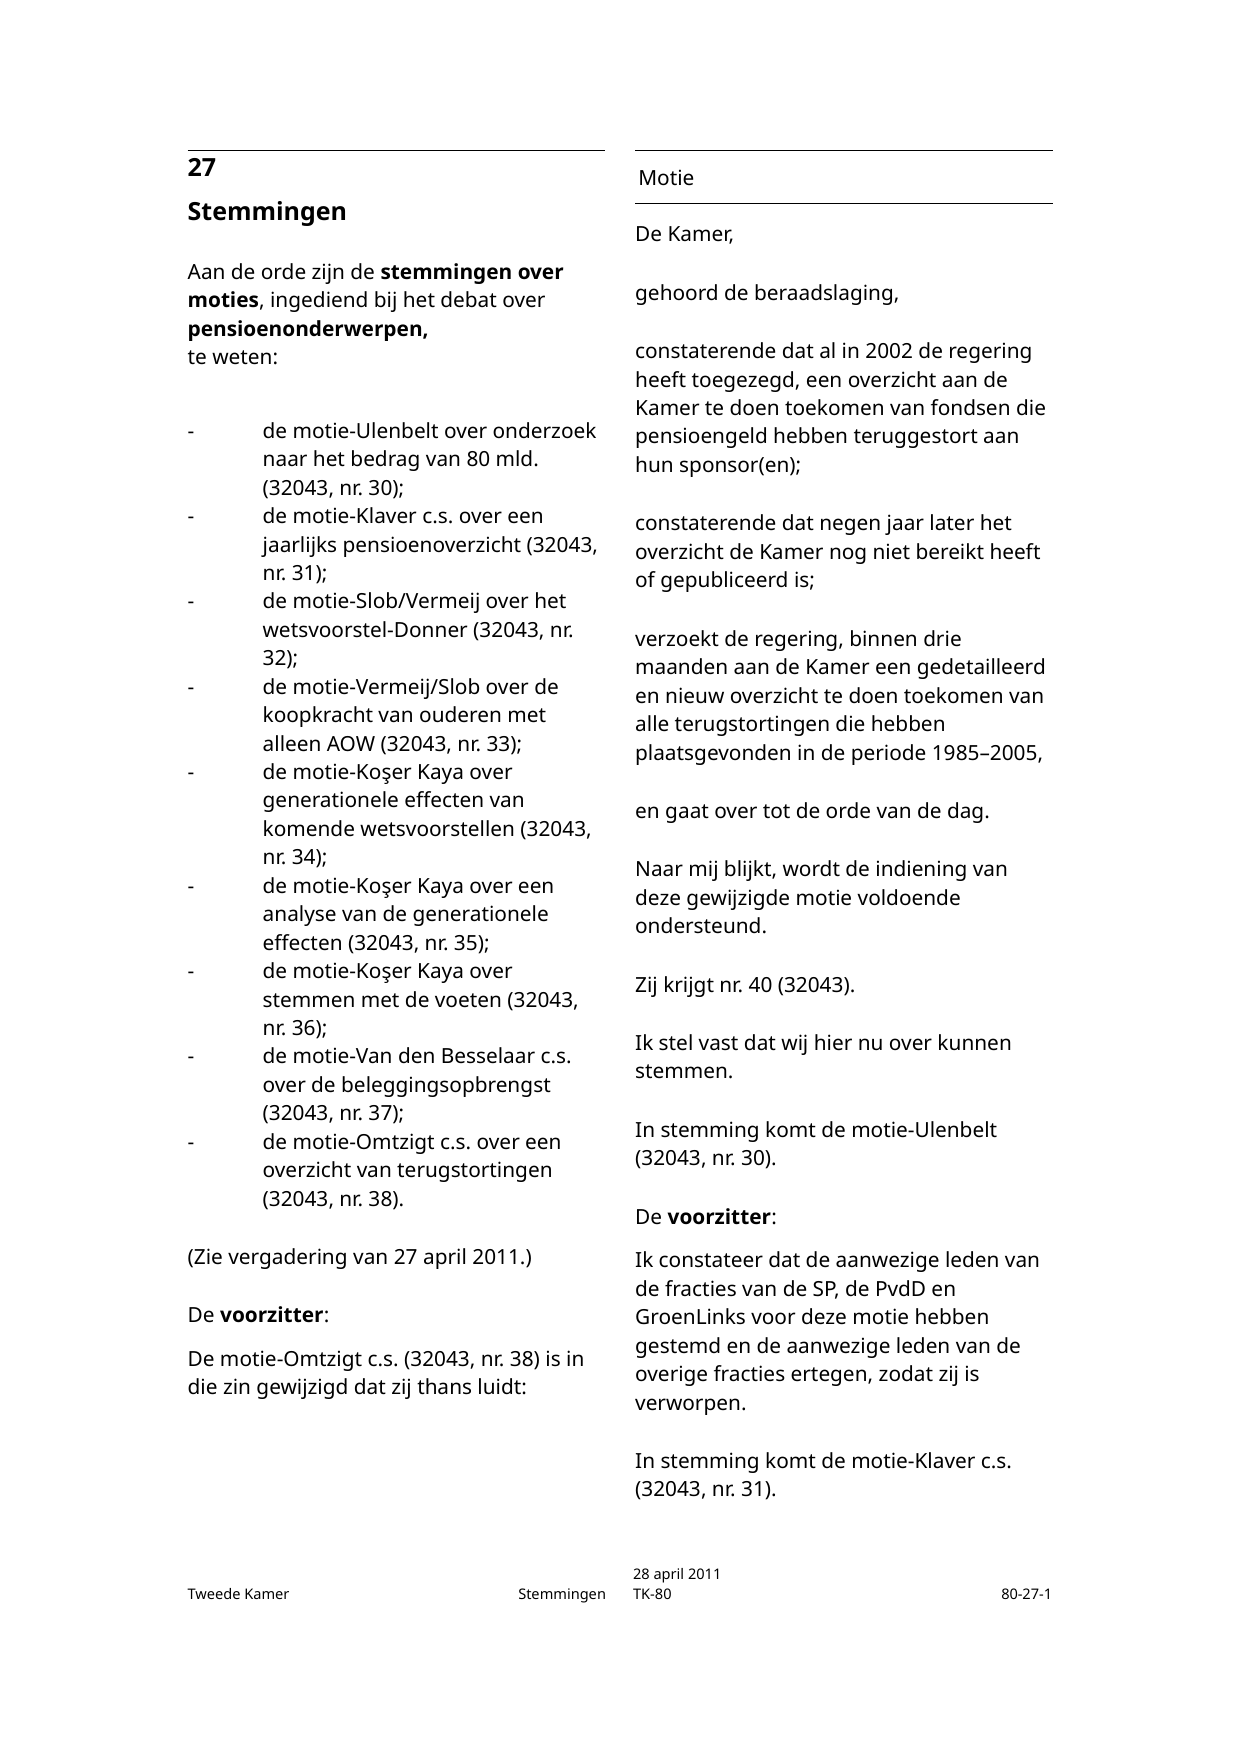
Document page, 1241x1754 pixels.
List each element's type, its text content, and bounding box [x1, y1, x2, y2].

text De motie-Omtzigt c.s. (32043, nr. 38) is in die zin gewijzigd dat zij thans luidt: [187, 1344, 605, 1401]
text Zij krijgt nr. 40 (32043). [635, 970, 1053, 998]
text constaterende dat negen jaar later het overzicht de Kamer nog niet bereikt heeft of gepubliceerd is; [635, 508, 1053, 594]
list de motie-Klaver c.s. over een jaarlijks pensioenoverzicht (32043, nr. 31); [187, 501, 605, 587]
text Aan de orde zijn de stemmingen over moties, ingediend bij het debat over pensioenonderwerpen, [187, 257, 605, 342]
text verzoekt de regering, binnen drie maanden aan de Kamer een gedetailleerd en nieuw overzicht te doen toekomen van alle terugstortingen die hebben plaatsgevonden in de periode 1985–2005, [635, 624, 1053, 766]
text constaterende dat al in 2002 de regering heeft toegezegd, een overzicht aan de Kamer te doen toekomen van fondsen die pensioengeld hebben teruggestort aan hun sponsor(en); [635, 336, 1053, 478]
list de motie-Koşer Kaya over generationele effecten van komende wetsvoorstellen (32043, nr. 34); [187, 757, 605, 871]
text Ik stel vast dat wij hier nu over kunnen stemmen. [635, 1028, 1053, 1085]
list de motie-Ulenbelt over onderzoek naar het bedrag van 80 mld. (32043, nr. 30); [187, 416, 605, 501]
text Naar mij blijkt, wordt de indiening van deze gewijzigde motie voldoende ondersteund. [635, 854, 1053, 940]
list de motie-Van den Besselaar c.s. over de beleggingsopbrengst (32043, nr. 37); [187, 1042, 605, 1127]
list de motie-Koşer Kaya over stemmen met de voeten (32043, nr. 36); [187, 956, 605, 1042]
list de motie-Omtzigt c.s. over een overzicht van terugstortingen (32043, nr. 38). [187, 1127, 605, 1212]
text (Zie vergadering van 27 april 2011.) [187, 1242, 605, 1271]
text en gaat over tot de orde van de dag. [635, 796, 1053, 824]
subtitle Motie [635, 151, 1053, 203]
text Stemmingen [187, 193, 605, 227]
text Ik constateer dat de aanwezige leden van de fracties van de SP, de PvdD en GroenLinks voor deze motie hebben gestemd en de aanwezige leden van de overige fracties ertegen, zodat zij is verworpen. [635, 1245, 1053, 1416]
list de motie-Vermeij/Slob over de koopkracht van ouderen met alleen AOW (32043, nr. 33); [187, 672, 605, 757]
text te weten: [187, 342, 605, 371]
text In stemming komt de motie-Ulenbelt (32043, nr. 30). [635, 1115, 1053, 1172]
text De voorzitter: [187, 1301, 605, 1329]
text 27 [187, 151, 605, 184]
list de motie-Slob/Vermeij over het wetsvoorstel-Donner (32043, nr. 32); [187, 587, 605, 672]
text De voorzitter: [635, 1202, 1053, 1230]
text gehoord de beraadslaging, [635, 278, 1053, 306]
list de motie-Koşer Kaya over een analyse van de generationele effecten (32043, nr. 35); [187, 871, 605, 956]
text In stemming komt de motie-Klaver c.s. (32043, nr. 31). [635, 1446, 1053, 1503]
text De Kamer, [635, 219, 1053, 248]
